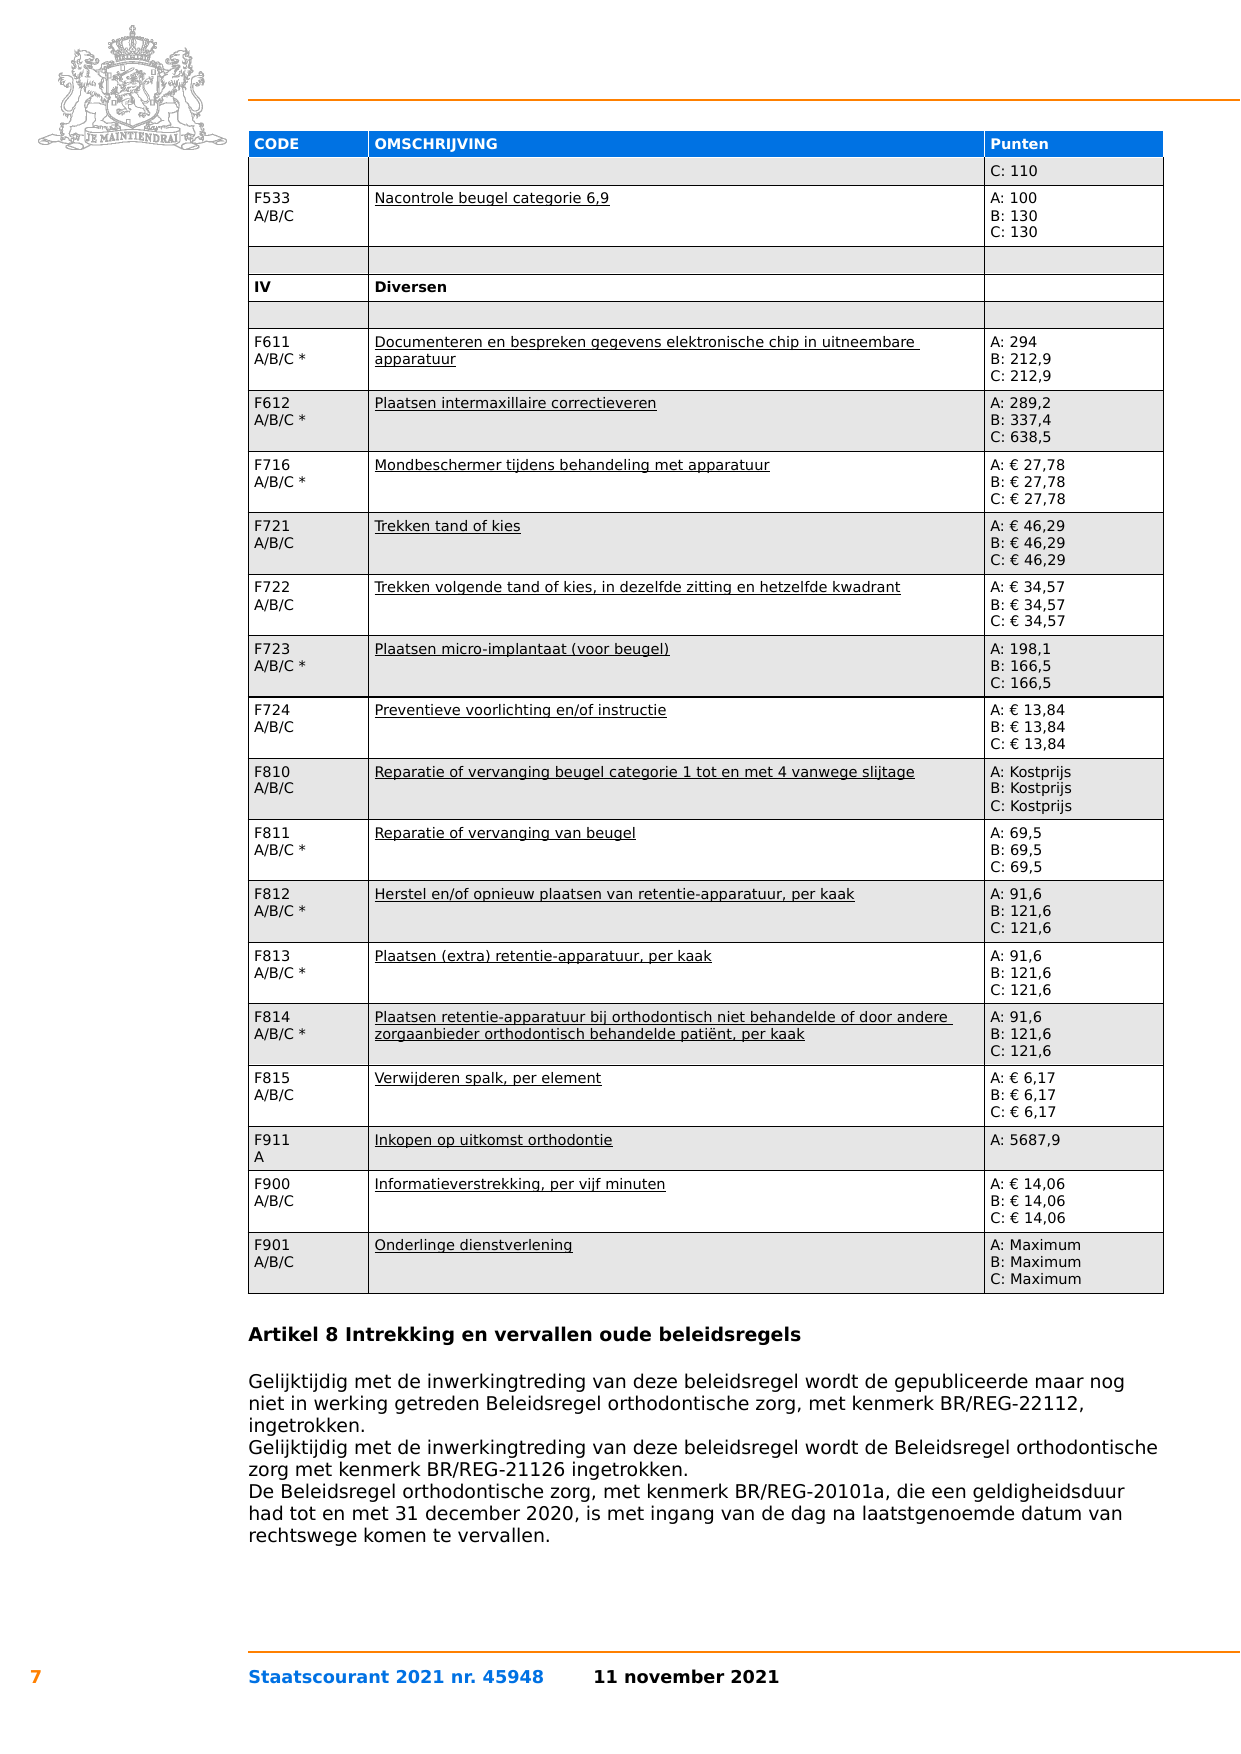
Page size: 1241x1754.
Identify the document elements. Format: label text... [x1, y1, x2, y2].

table_cell A: 91,6 B: 121,6 C: 121,6 [985, 881, 1163, 942]
table_cell F815 A/B/C [249, 1066, 368, 1126]
table_cell Onderlinge dienstverlening [369, 1233, 984, 1293]
table_cell IV [249, 275, 368, 301]
table_cell A: € 6,17 B: € 6,17 C: € 6,17 [985, 1066, 1163, 1126]
table_cell A: Kostprijs B: Kostprijs C: Kostprijs [985, 759, 1163, 819]
text Gelijktijdig met de inwerkingtreding van deze beleidsregel wordt de gepubliceerde maar nog niet in werking getreden Beleidsregel orthodontische zorg, met kenmerk BR/REG-22112, ingetrokken. [248, 1371, 1163, 1437]
table_cell [985, 247, 1163, 273]
table_header OMSCHRIJVING [369, 131, 984, 157]
table_header Punten [985, 131, 1163, 157]
table_cell A: € 46,29 B: € 46,29 C: € 46,29 [985, 513, 1163, 574]
table_cell A: 91,6 B: 121,6 C: 121,6 [985, 943, 1163, 1003]
table_cell Trekken volgende tand of kies, in dezelfde zitting en hetzelfde kwadrant [369, 575, 984, 635]
table_cell A: 5687,9 [985, 1127, 1163, 1170]
table_cell F716 A/B/C * [249, 452, 368, 512]
table_cell F721 A/B/C [249, 513, 368, 574]
subtitle Artikel 8 Intrekking en vervallen oude beleidsregels [248, 1324, 1163, 1346]
table_cell A: € 13,84 B: € 13,84 C: € 13,84 [985, 698, 1163, 758]
table_cell [249, 247, 368, 273]
table_cell Plaatsen (extra) retentie-apparatuur, per kaak [369, 943, 984, 1003]
table_cell F911 A [249, 1127, 368, 1170]
table_cell A: 69,5 B: 69,5 C: 69,5 [985, 820, 1163, 880]
table_cell A: 198,1 B: 166,5 C: 166,5 [985, 636, 1163, 696]
table_cell Mondbeschermer tijdens behandeling met apparatuur [369, 452, 984, 512]
table_cell Informatieverstrekking, per vijf minuten [369, 1171, 984, 1232]
table_cell F811 A/B/C * [249, 820, 368, 880]
table_cell Diversen [369, 275, 984, 301]
table_cell F724 A/B/C [249, 698, 368, 758]
table_cell A: € 27,78 B: € 27,78 C: € 27,78 [985, 452, 1163, 512]
table_cell F723 A/B/C * [249, 636, 368, 696]
table_cell [249, 158, 368, 185]
table_cell [985, 275, 1163, 301]
table_cell F812 A/B/C * [249, 881, 368, 942]
table_cell [369, 247, 984, 273]
table_cell F813 A/B/C * [249, 943, 368, 1003]
table_cell Inkopen op uitkomst orthodontie [369, 1127, 984, 1170]
table_cell Reparatie of vervanging van beugel [369, 820, 984, 880]
table_cell F901 A/B/C [249, 1233, 368, 1293]
table_cell [249, 302, 368, 328]
table_cell F611 A/B/C * [249, 329, 368, 389]
table_cell Plaatsen retentie-apparatuur bij orthodontisch niet behandelde of door andere zorgaanbieder orthodontisch behandelde patiënt, per kaak [369, 1004, 984, 1064]
table_cell A: € 34,57 B: € 34,57 C: € 34,57 [985, 575, 1163, 635]
table_cell F814 A/B/C * [249, 1004, 368, 1064]
table_cell Reparatie of vervanging beugel categorie 1 tot en met 4 vanwege slijtage [369, 759, 984, 819]
table_cell F900 A/B/C [249, 1171, 368, 1232]
table_cell Plaatsen micro-implantaat (voor beugel) [369, 636, 984, 696]
table_cell A: 100 B: 130 C: 130 [985, 186, 1163, 246]
table_cell [985, 302, 1163, 328]
table_cell A: 289,2 B: 337,4 C: 638,5 [985, 391, 1163, 451]
table_cell C: 110 [985, 158, 1163, 185]
table_cell Trekken tand of kies [369, 513, 984, 574]
table_cell Nacontrole beugel categorie 6,9 [369, 186, 984, 246]
table_cell F533 A/B/C [249, 186, 368, 246]
table_cell [369, 158, 984, 185]
text Gelijktijdig met de inwerkingtreding van deze beleidsregel wordt de Beleidsregel orthodontische zorg met kenmerk BR/REG-21126 ingetrokken. [248, 1437, 1163, 1481]
table_cell A: 294 B: 212,9 C: 212,9 [985, 329, 1163, 389]
table_cell F722 A/B/C [249, 575, 368, 635]
picture [38, 25, 227, 150]
text De Beleidsregel orthodontische zorg, met kenmerk BR/REG-20101a, die een geldigheidsduur had tot en met 31 december 2020, is met ingang van de dag na laatstgenoemde datum van rechtswege komen te vervallen. [248, 1481, 1163, 1547]
table_cell A: € 14,06 B: € 14,06 C: € 14,06 [985, 1171, 1163, 1232]
table_cell [369, 302, 984, 328]
table_cell Plaatsen intermaxillaire correctieveren [369, 391, 984, 451]
table_header CODE [249, 131, 368, 157]
table_cell Documenteren en bespreken gegevens elektronische chip in uitneembare apparatuur [369, 329, 984, 389]
table_cell F612 A/B/C * [249, 391, 368, 451]
table_cell Verwijderen spalk, per element [369, 1066, 984, 1126]
table_cell A: 91,6 B: 121,6 C: 121,6 [985, 1004, 1163, 1064]
table_cell A: Maximum B: Maximum C: Maximum [985, 1233, 1163, 1293]
table_cell Herstel en/of opnieuw plaatsen van retentie-apparatuur, per kaak [369, 881, 984, 942]
table_cell Preventieve voorlichting en/of instructie [369, 698, 984, 758]
table_cell F810 A/B/C [249, 759, 368, 819]
